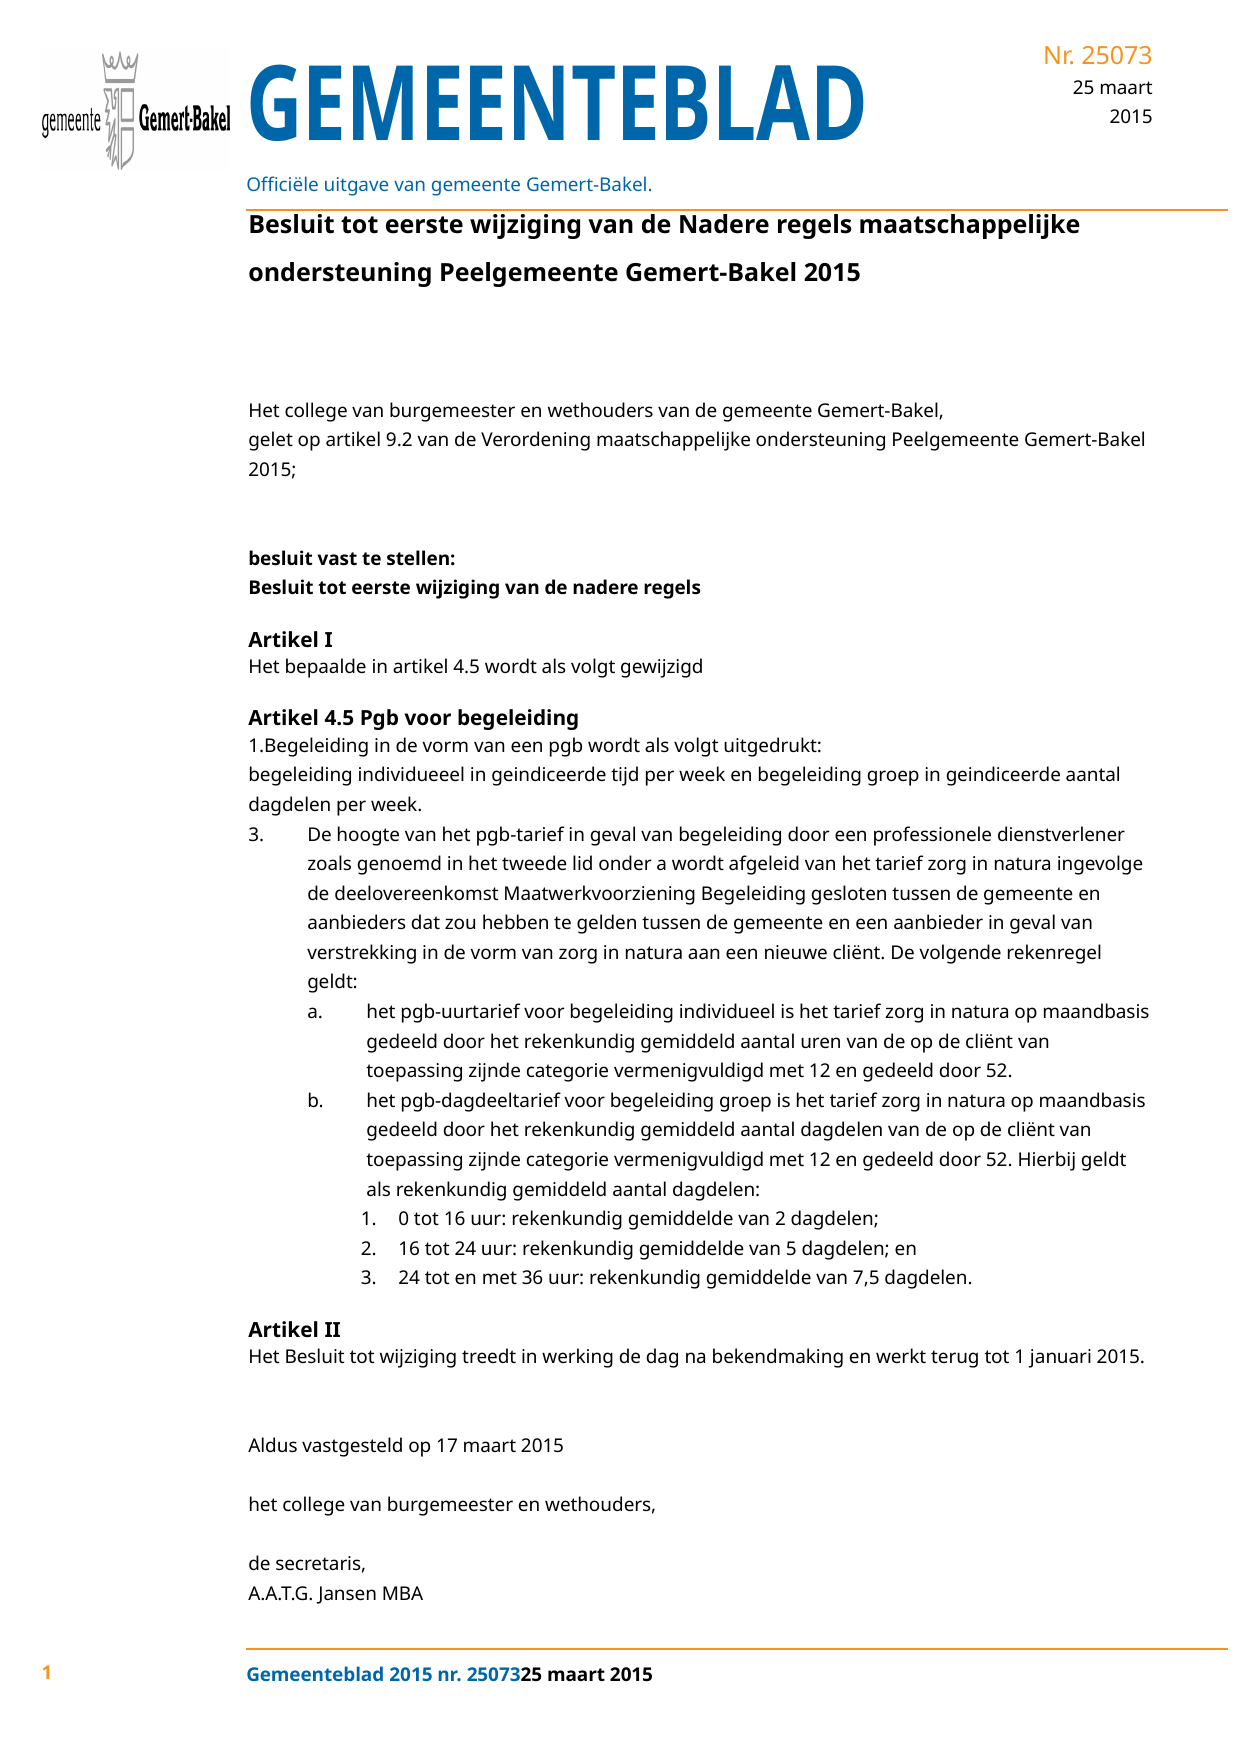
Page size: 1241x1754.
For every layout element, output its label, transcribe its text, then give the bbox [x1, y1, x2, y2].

list 24 tot en met 36 uur: rekenkundig gemiddelde van 7,5 dagdelen. [361, 1264, 1152, 1290]
list 0 tot 16 uur: rekenkundig gemiddelde van 2 dagdelen; [361, 1205, 1152, 1231]
text besluit vast te stellen: [248, 545, 1152, 570]
text de secretaris, [248, 1550, 1152, 1576]
text Besluit tot eerste wijziging van de Nadere regels maatschappelijke ondersteuning Peelgemeente Gemert-Bakel 2015 [248, 211, 1152, 288]
text Artikel II [248, 1315, 1152, 1343]
list het pgb-dagdeeltarief voor begeleiding groep is het tarief zorg in natura op maandbasis gedeeld door het rekenkundig gemiddeld aantal dagdelen van de op de cliënt van toepassing zijnde categorie vermenigvuldigd met 12 en gedeeld door 52. Hierbij geldt als rekenkundig gemiddeld aantal dagdelen: [307, 1087, 1152, 1201]
list De hoogte van het pgb-tarief in geval van begeleiding door een professionele dienstverlener zoals genoemd in het tweede lid onder a wordt afgeleid van het tarief zorg in natura ingevolge de deelovereenkomst Maatwerkvoorziening Begeleiding gesloten tussen de gemeente en aanbieders dat zou hebben te gelden tussen de gemeente en een aanbieder in geval van verstrekking in de vorm van zorg in natura aan een nieuwe cliënt. De volgende rekenregel geldt: [248, 821, 1152, 994]
list het pgb-uurtarief voor begeleiding individueel is het tarief zorg in natura op maandbasis gedeeld door het rekenkundig gemiddeld aantal uren van de op de cliënt van toepassing zijnde categorie vermenigvuldigd met 12 en gedeeld door 52. [307, 998, 1152, 1083]
text Artikel 4.5 Pgb voor begeleiding [248, 703, 1152, 732]
list 16 tot 24 uur: rekenkundig gemiddelde van 5 dagdelen; en [361, 1235, 1152, 1261]
text Aldus vastgesteld op 17 maart 2015 [248, 1432, 1152, 1458]
text gelet op artikel 9.2 van de Verordening maatschappelijke ondersteuning Peelgemeente Gemert-Bakel 2015; [248, 426, 1152, 482]
text Het college van burgemeester en wethouders van de gemeente Gemert-Bakel, [248, 397, 1152, 422]
text begeleiding individueeel in geindiceerde tijd per week en begeleiding groep in geindiceerde aantal dagdelen per week. [248, 762, 1152, 817]
text Het bepaalde in artikel 4.5 wordt als volgt gewijzigd [248, 653, 1152, 679]
text Het Besluit tot wijziging treedt in werking de dag na bekendmaking en werkt terug tot 1 januari 2015. [248, 1343, 1152, 1369]
text Artikel I [248, 625, 1152, 653]
text 1.Begeleiding in de vorm van een pgb wordt als volgt uitgedrukt: [248, 732, 1152, 758]
text Besluit tot eerste wijziging van de nadere regels [248, 574, 1152, 600]
text A.A.T.G. Jansen MBA [248, 1580, 1152, 1606]
picture [41, 47, 231, 172]
text het college van burgemeester en wethouders, [248, 1491, 1152, 1517]
